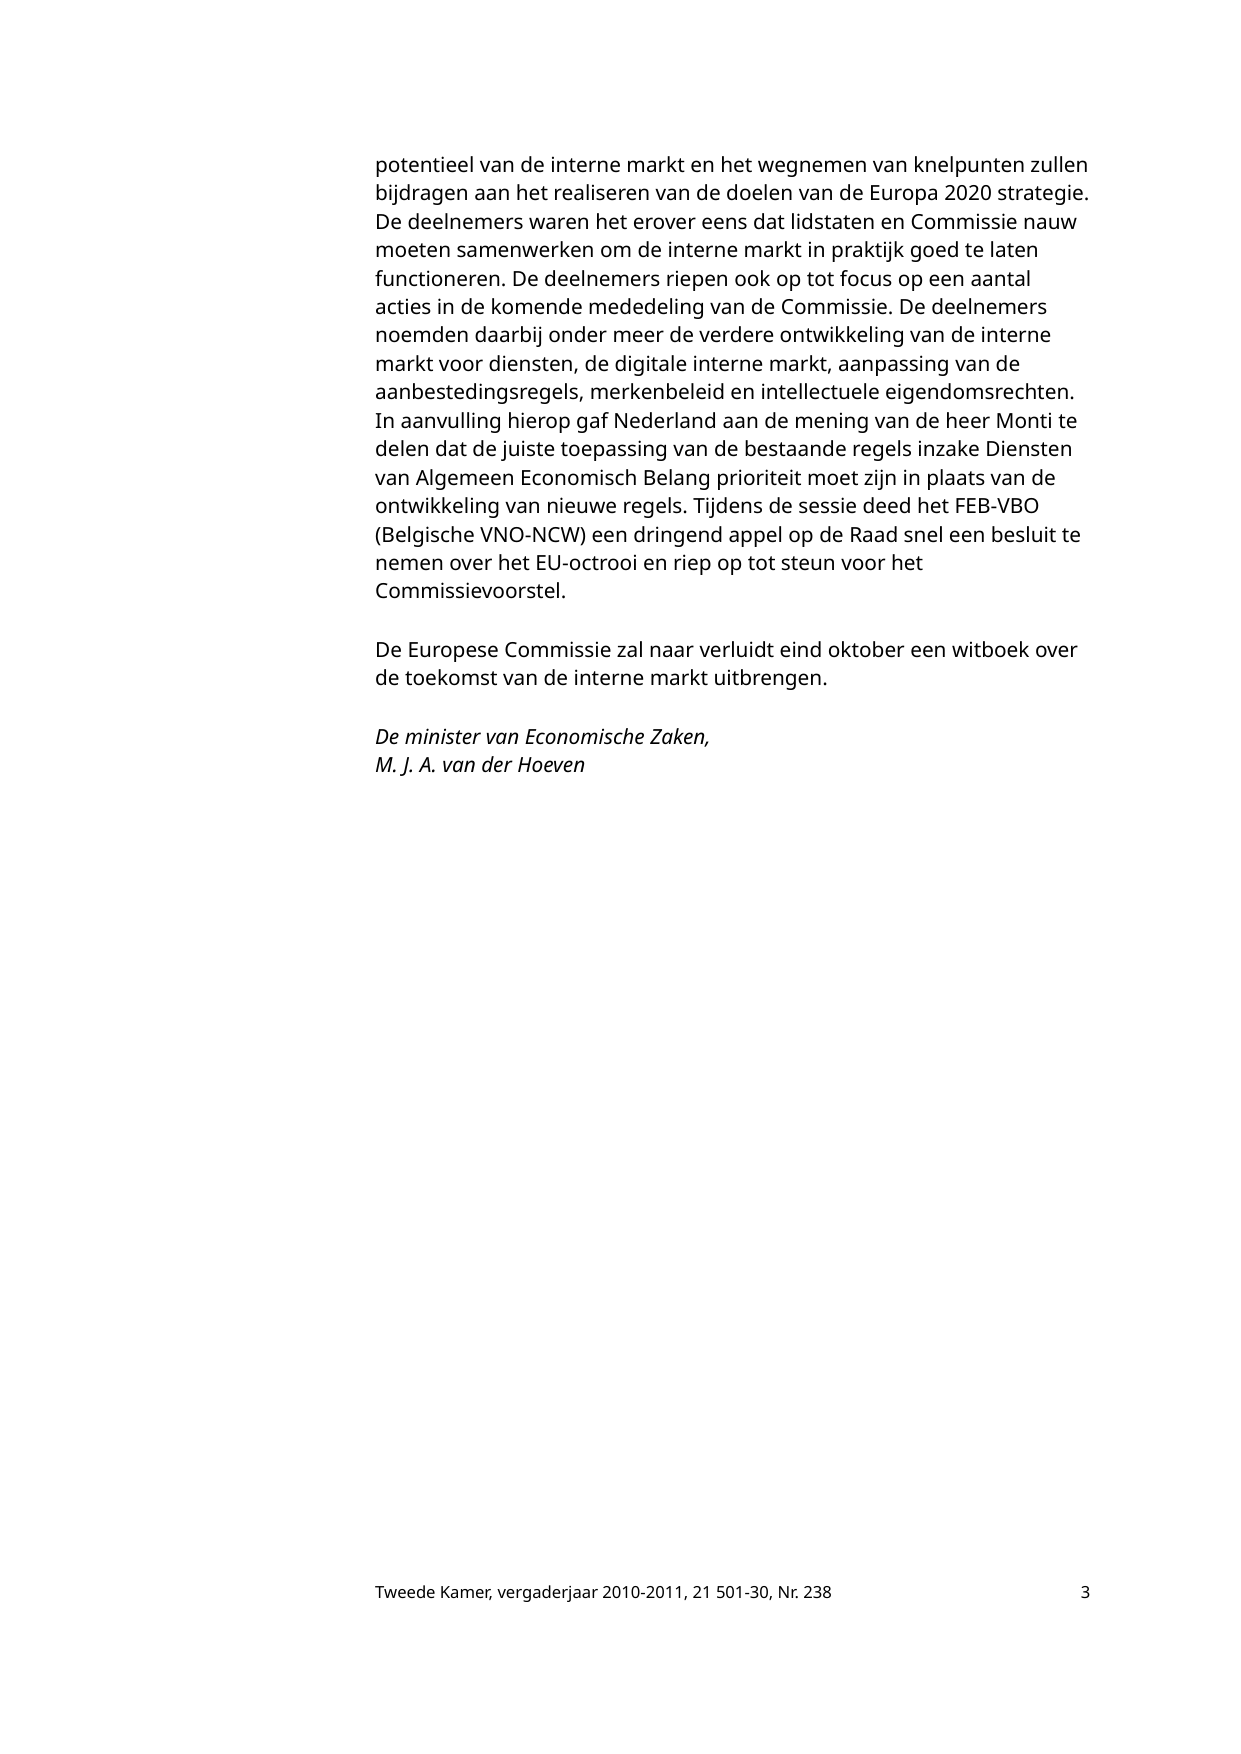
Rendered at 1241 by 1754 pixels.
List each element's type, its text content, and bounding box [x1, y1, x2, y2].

text De minister van Economische Zaken, [375, 722, 1090, 750]
text De Europese Commissie zal naar verluidt eind oktober een witboek over de toekomst van de interne markt uitbrengen. [375, 635, 1090, 692]
text potentieel van de interne markt en het wegnemen van knelpunten zullen bijdragen aan het realiseren van de doelen van de Europa 2020 strategie. De deelnemers waren het erover eens dat lidstaten en Commissie nauw moeten samenwerken om de interne markt in praktijk goed te laten functioneren. De deelnemers riepen ook op tot focus op een aantal acties in de komende mededeling van de Commissie. De deelnemers noemden daarbij onder meer de verdere ontwikkeling van de interne markt voor diensten, de digitale interne markt, aanpassing van de aanbestedingsregels, merkenbeleid en intellectuele eigendomsrechten. In aanvulling hierop gaf Nederland aan de mening van de heer Monti te delen dat de juiste toepassing van de bestaande regels inzake Diensten van Algemeen Economisch Belang prioriteit moet zijn in plaats van de ontwikkeling van nieuwe regels. Tijdens de sessie deed het FEB-VBO (Belgische VNO-NCW) een dringend appel op de Raad snel een besluit te nemen over het EU-octrooi en riep op tot steun voor het Commissievoorstel. [375, 150, 1090, 605]
text M. J. A. van der Hoeven [375, 750, 1090, 779]
